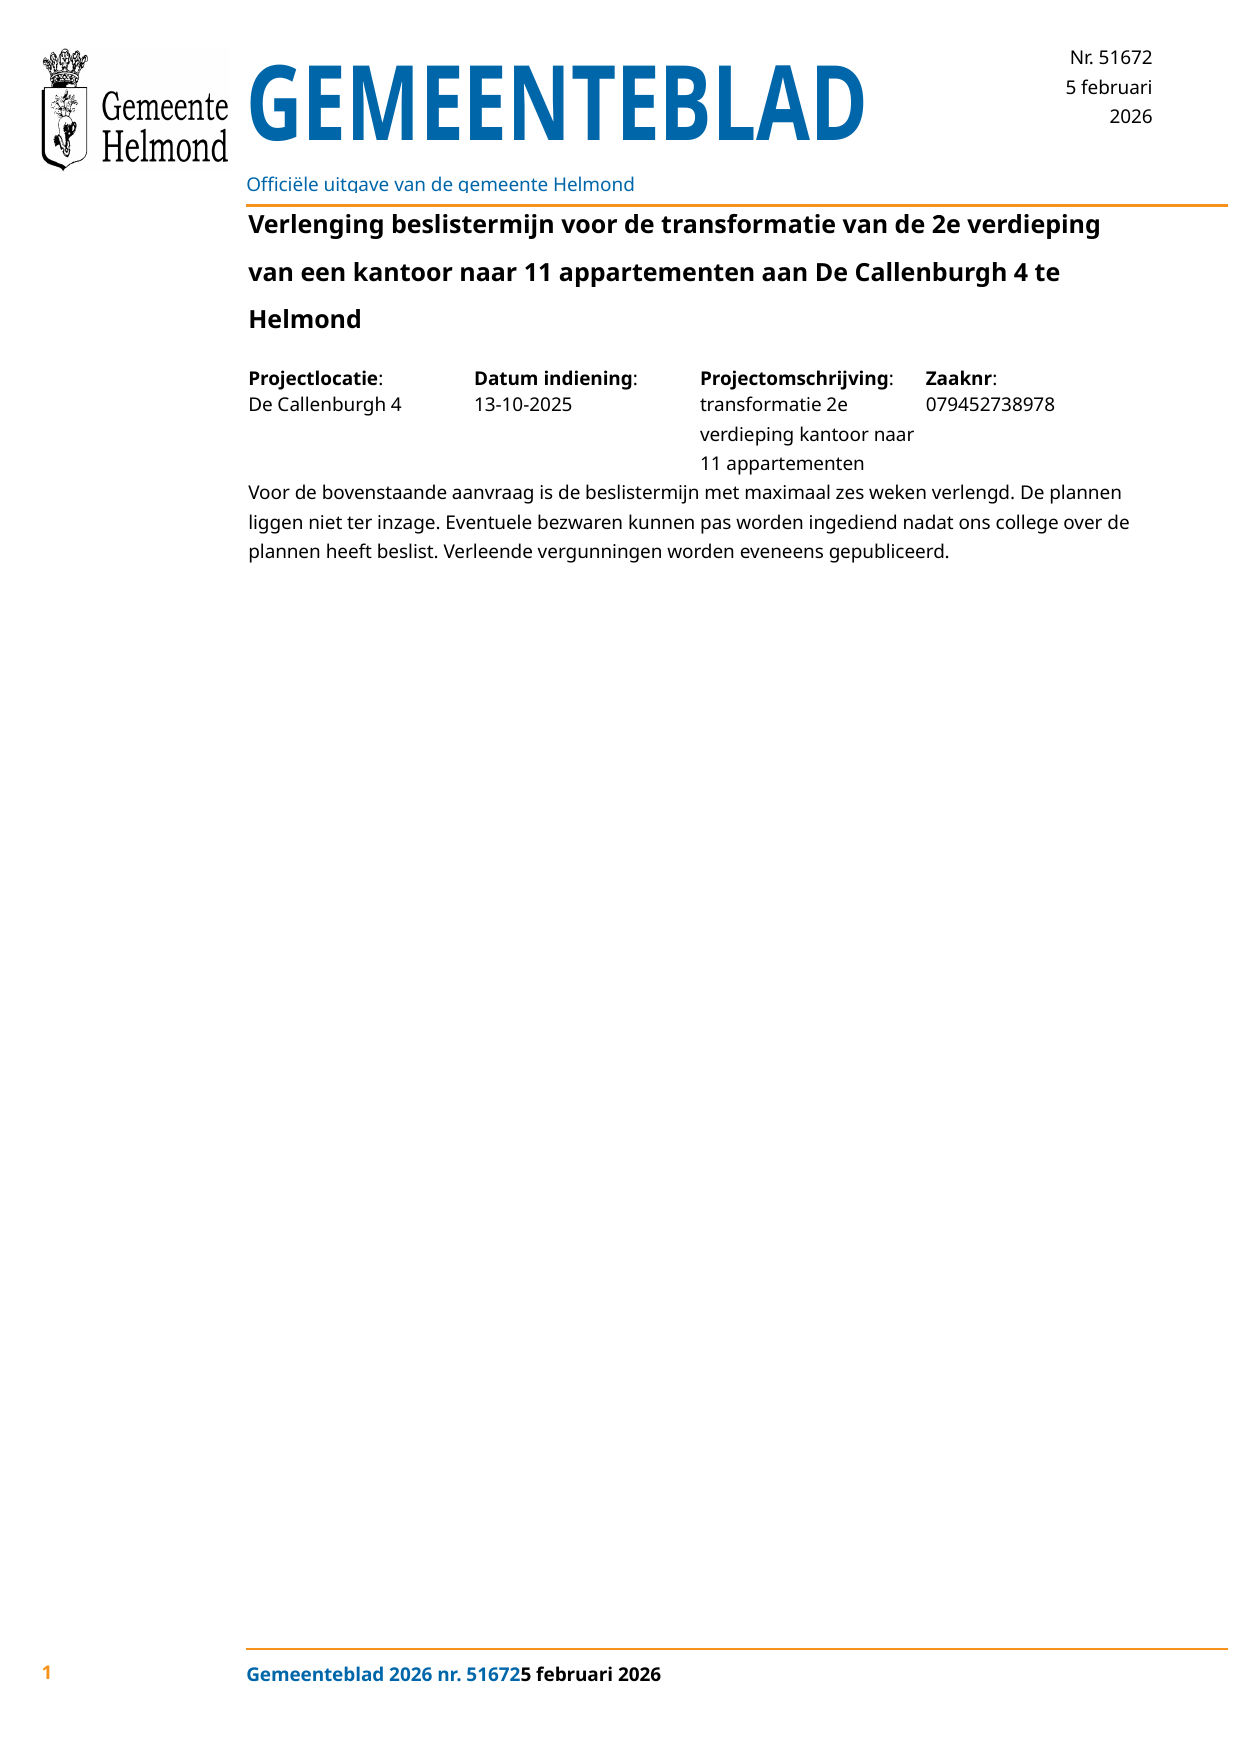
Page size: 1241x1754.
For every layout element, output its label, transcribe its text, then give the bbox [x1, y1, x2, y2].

table_header Projectlocatie: [248, 366, 474, 391]
text Voor de bovenstaande aanvraag is de beslistermijn met maximaal zes weken verlengd. De plannen liggen niet ter inzage. Eventuele bezwaren kunnen pas worden ingediend nadat ons college over de plannen heeft beslist. Verleende vergunningen worden eveneens gepubliceerd. [248, 479, 1152, 564]
table_header Projectomschrijving: [700, 366, 926, 391]
picture [41, 47, 231, 172]
table_cell transformatie 2e verdieping kantoor naar 11 appartementen [700, 391, 926, 476]
table_cell 079452738978 [926, 391, 1152, 476]
table_cell 13-10-2025 [474, 391, 700, 476]
table_cell De Callenburgh 4 [248, 391, 474, 476]
text Verlenging beslistermijn voor de transformatie van de 2e verdieping van een kantoor naar 11 appartementen aan De Callenburgh 4 te Helmond [248, 207, 1152, 336]
table_header Zaaknr: [926, 366, 1152, 391]
table_header Datum indiening: [474, 366, 700, 391]
